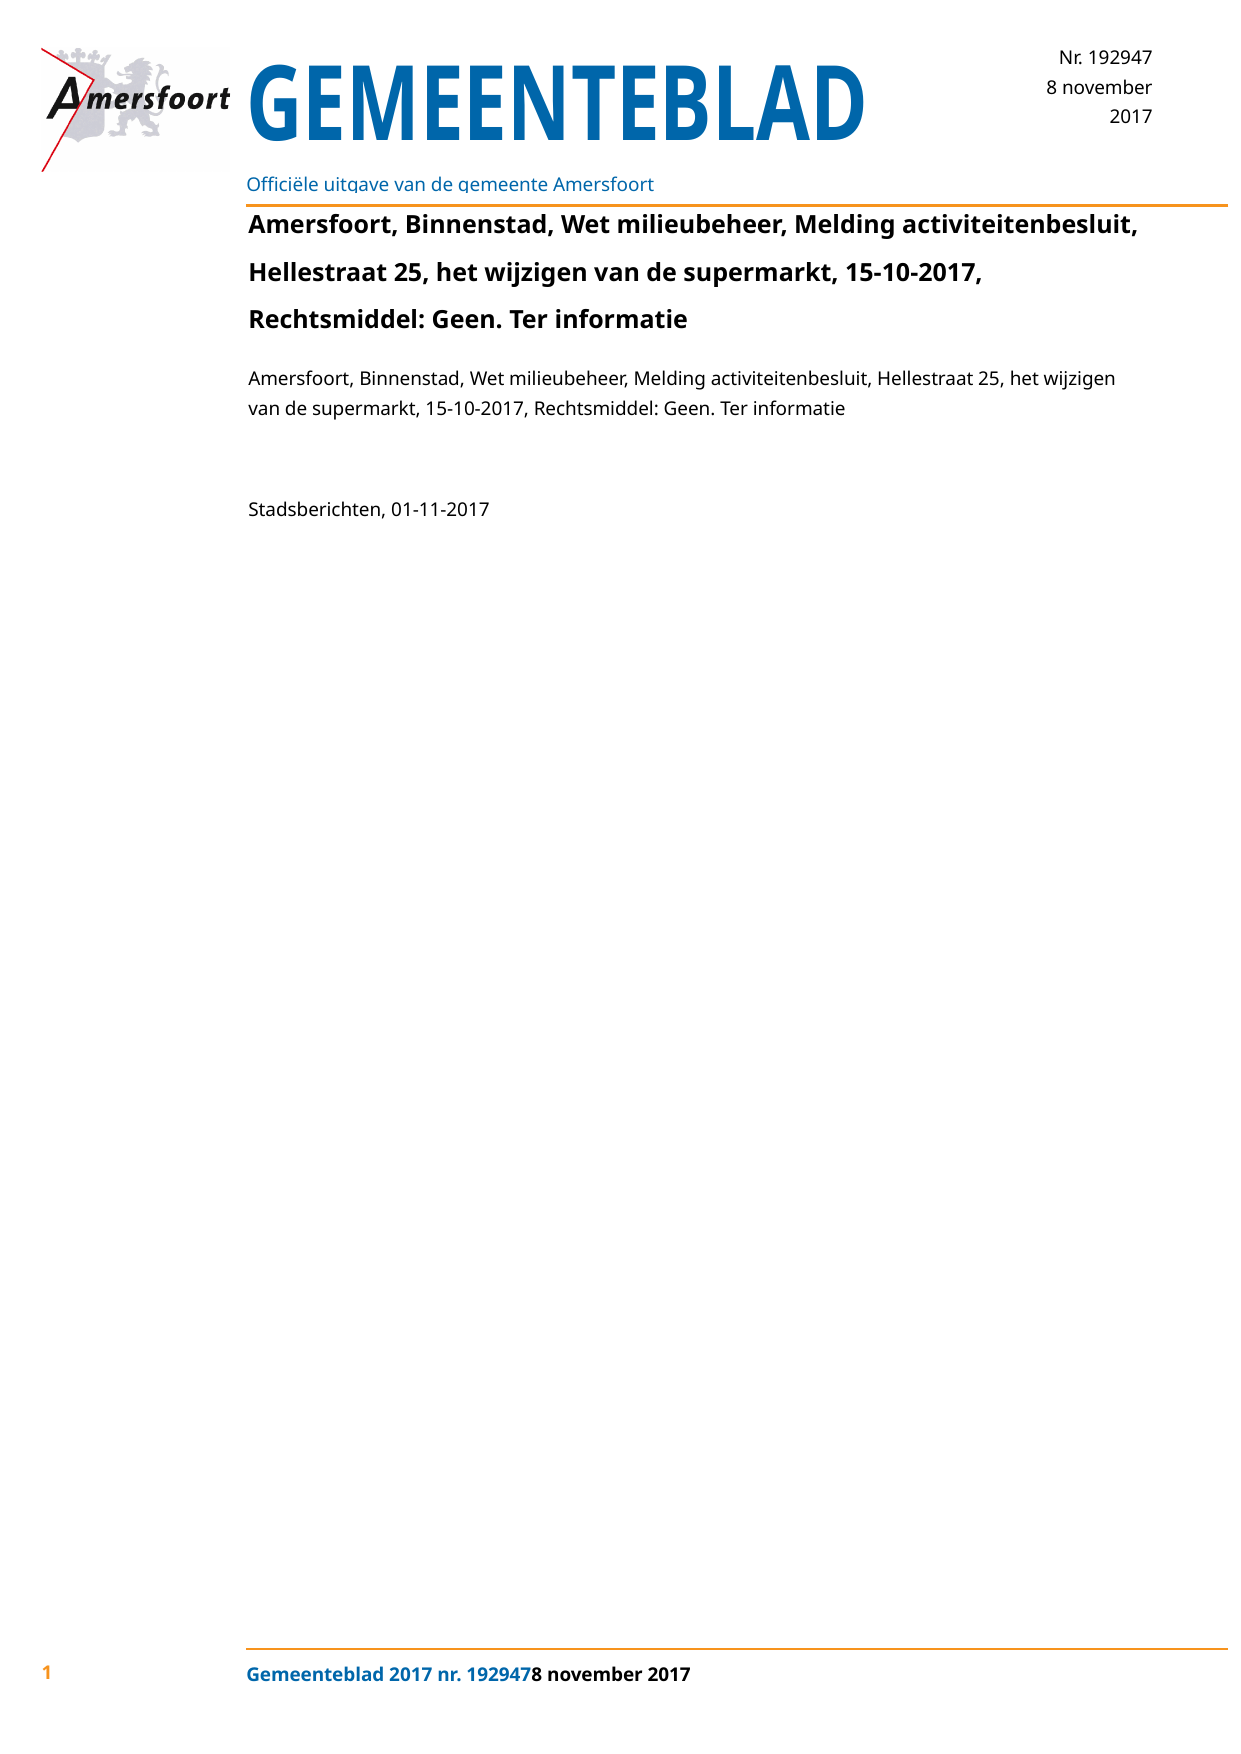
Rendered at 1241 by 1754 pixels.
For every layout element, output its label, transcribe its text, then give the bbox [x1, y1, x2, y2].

text Stadsberichten, 01-11-2017 [248, 496, 1152, 522]
text Amersfoort, Binnenstad, Wet milieubeheer, Melding activiteitenbesluit, Hellestraat 25, het wijzigen van de supermarkt, 15-10-2017, Rechtsmiddel: Geen. Ter informatie [248, 366, 1152, 421]
picture [41, 47, 231, 172]
text Amersfoort, Binnenstad, Wet milieubeheer, Melding activiteitenbesluit, Hellestraat 25, het wijzigen van de supermarkt, 15-10-2017, Rechtsmiddel: Geen. Ter informatie [248, 207, 1152, 336]
